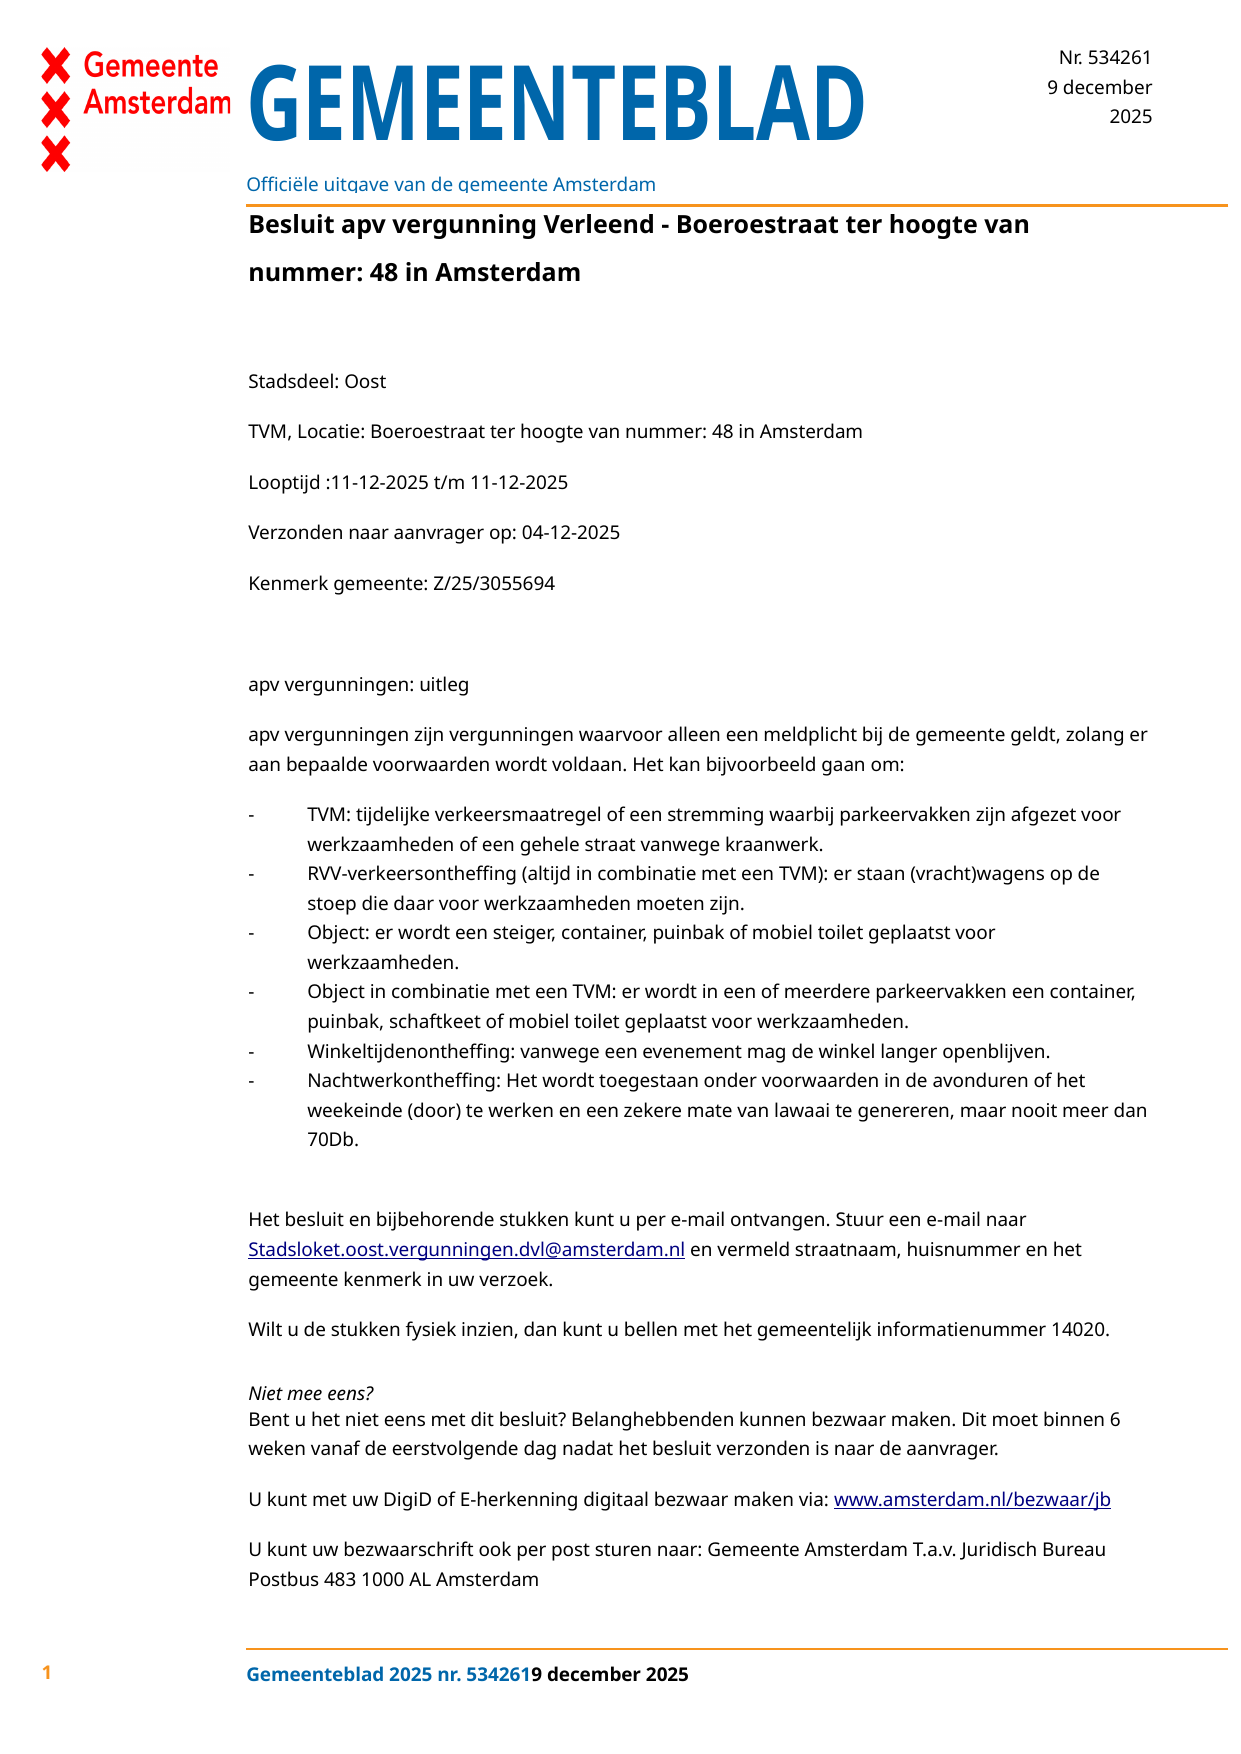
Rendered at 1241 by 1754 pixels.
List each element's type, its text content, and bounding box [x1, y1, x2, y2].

text TVM, Locatie: Boeroestraat ter hoogte van nummer: 48 in Amsterdam [248, 419, 1152, 444]
list Object: er wordt een steiger, container, puinbak of mobiel toilet geplaatst voor werkzaamheden. [248, 919, 1152, 975]
list Object in combinatie met een TVM: er wordt in een of meerdere parkeervakken een container, puinbak, schaftkeet of mobiel toilet geplaatst voor werkzaamheden. [248, 979, 1152, 1034]
text apv vergunningen: uitleg [248, 671, 1152, 697]
text Bent u het niet eens met dit besluit? Belanghebbenden kunnen bezwaar maken. Dit moet binnen 6 weken vanaf de eerstvolgende dag nadat het besluit verzonden is naar de aanvrager. [248, 1406, 1152, 1461]
text U kunt uw bezwaarschrift ook per post sturen naar: Gemeente Amsterdam T.a.v. Juridisch Bureau Postbus 483 1000 AL Amsterdam [248, 1536, 1152, 1592]
text apv vergunningen zijn vergunningen waarvoor alleen een meldplicht bij de gemeente geldt, zolang er aan bepaalde voorwaarden wordt voldaan. Het kan bijvoorbeeld gaan om: [248, 721, 1152, 777]
list RVV-verkeersontheffing (altijd in combinatie met een TVM): er staan (vracht)wagens op de stoep die daar voor werkzaamheden moeten zijn. [248, 860, 1152, 916]
picture [41, 47, 231, 172]
text Besluit apv vergunning Verleend - Boeroestraat ter hoogte van nummer: 48 in Amsterdam [248, 207, 1152, 288]
text Wilt u de stukken fysiek inzien, dan kunt u bellen met het gemeentelijk informatienummer 14020. [248, 1316, 1152, 1342]
text U kunt met uw DigiD of E-herkenning digitaal bezwaar maken via: www.amsterdam.nl/bezwaar/jb [248, 1486, 1152, 1512]
text Verzonden naar aanvrager op: 04-12-2025 [248, 519, 1152, 545]
list TVM: tijdelijke verkeersmaatregel of een stremming waarbij parkeervakken zijn afgezet voor werkzaamheden of een gehele straat vanwege kraanwerk. [248, 801, 1152, 857]
list Nachtwerkontheffing: Het wordt toegestaan onder voorwaarden in de avonduren of het weekeinde (door) te werken en een zekere mate van lawaai te genereren, maar nooit meer dan 70Db. [248, 1067, 1152, 1152]
text Looptijd :11-12-2025 t/m 11-12-2025 [248, 469, 1152, 495]
text Het besluit en bijbehorende stukken kunt u per e-mail ontvangen. Stuur een e-mail naar Stadsloket.oost.vergunningen.dvl@amsterdam.nl en vermeld straatnaam, huisnummer en het gemeente kenmerk in uw verzoek. [248, 1207, 1152, 1292]
list Winkeltijdenontheffing: vanwege een evenement mag de winkel langer openblijven. [248, 1038, 1152, 1064]
text Kenmerk gemeente: Z/25/3055694 [248, 570, 1152, 596]
text Stadsdeel: Oost [248, 368, 1152, 394]
text Niet mee eens? [248, 1380, 1152, 1406]
